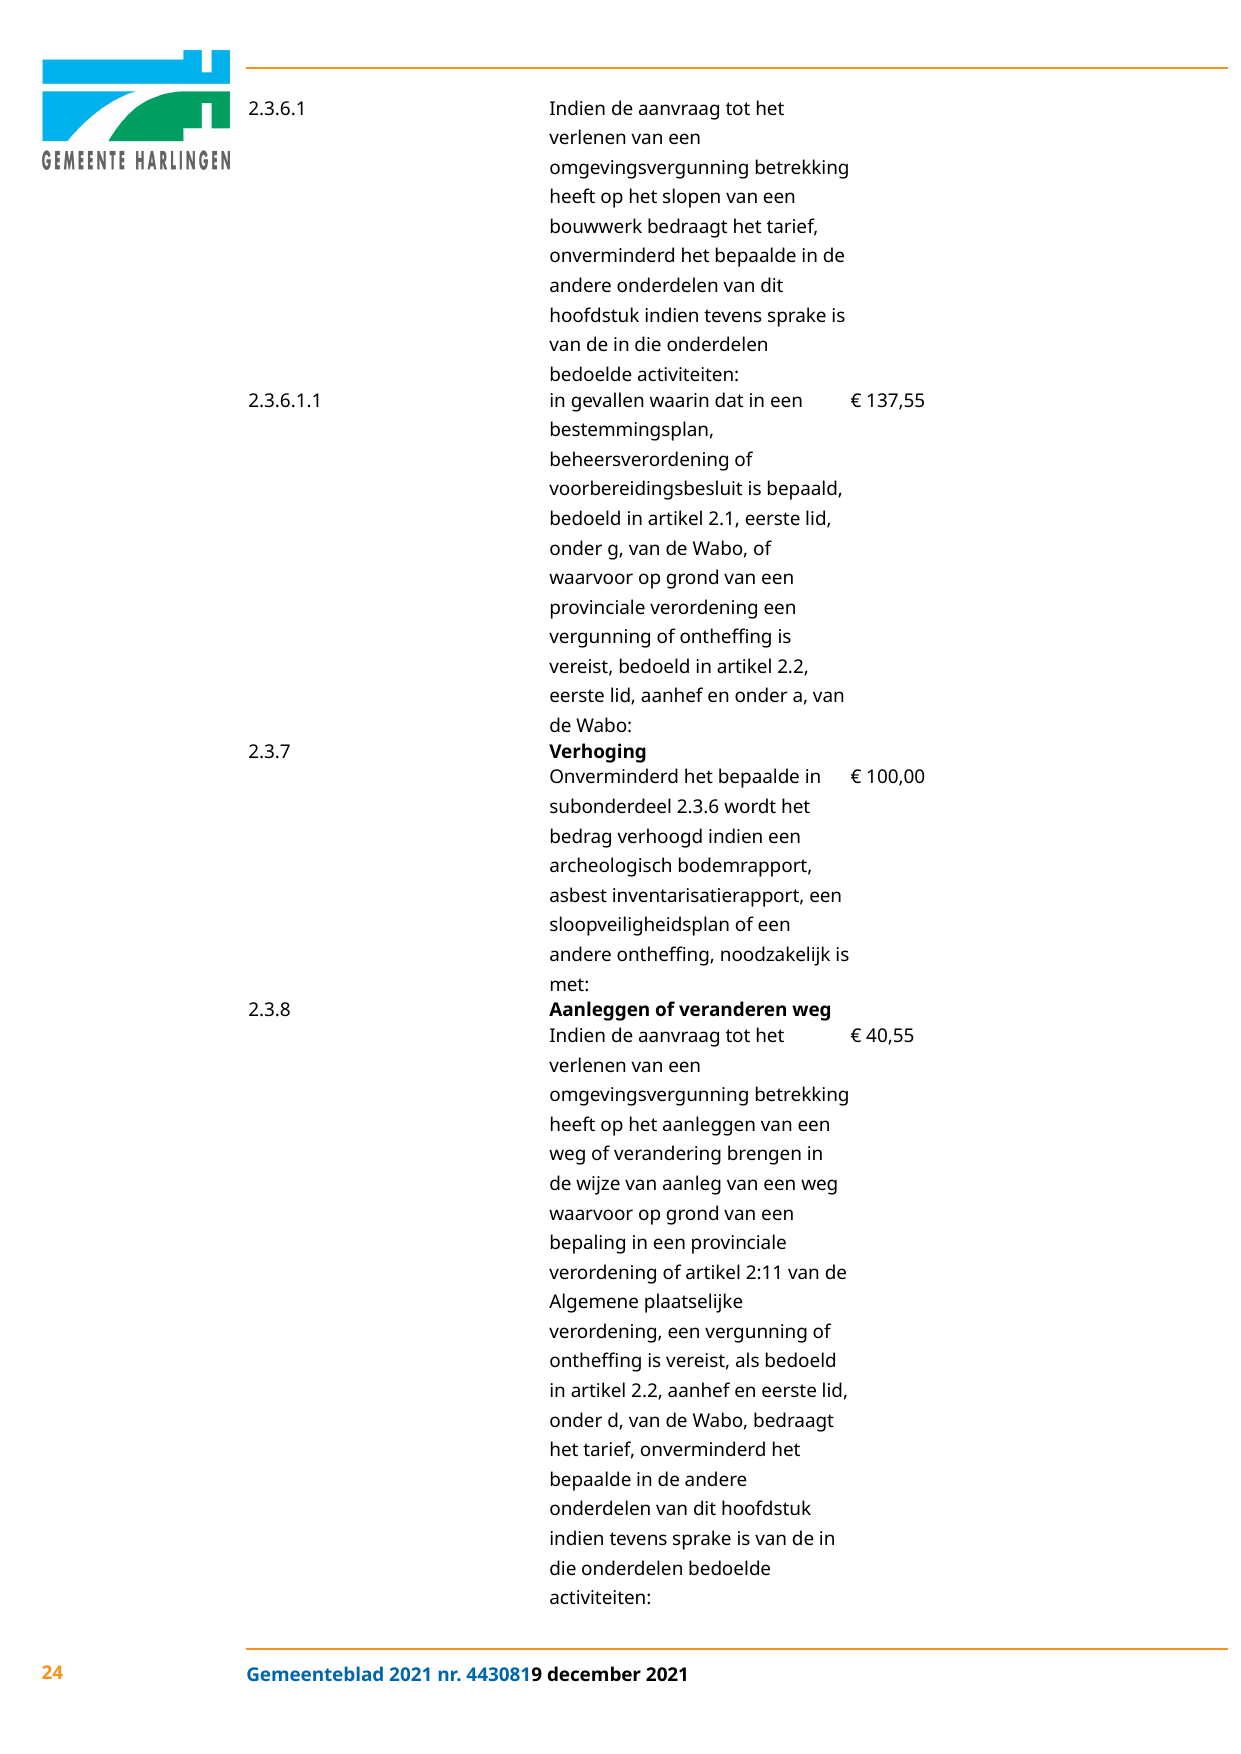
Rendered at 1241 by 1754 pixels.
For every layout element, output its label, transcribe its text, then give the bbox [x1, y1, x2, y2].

table_cell Onverminderd het bepaalde in subonderdeel 2.3.6 wordt het bedrag verhoogd indien een archeologisch bodemrapport, asbest inventarisatierapport, een sloopveiligheidsplan of een andere ontheffing, noodzakelijk is met: [549, 764, 850, 996]
table_cell [850, 996, 1152, 1022]
table_cell [248, 1022, 549, 1610]
table_cell [850, 738, 1152, 764]
table_cell [248, 764, 549, 996]
table_cell € 100,00 [850, 764, 1152, 996]
table_cell € 40,55 [850, 1022, 1152, 1610]
picture [41, 47, 231, 172]
table_cell in gevallen waarin dat in een bestemmingsplan, beheersverordening of voorbereidingsbesluit is bepaald, bedoeld in artikel 2.1, eerste lid, onder g, van de Wabo, of waarvoor op grond van een provinciale verordening een vergunning of ontheffing is vereist, bedoeld in artikel 2.2, eerste lid, aanhef en onder a, van de Wabo: [549, 387, 850, 738]
table_cell 2.3.6.1 [248, 95, 549, 387]
table_cell 2.3.7 [248, 738, 549, 764]
table_cell Indien de aanvraag tot het verlenen van een omgevingsvergunning betrekking heeft op het aanleggen van een weg of verandering brengen in de wijze van aanleg van een weg waarvoor op grond van een bepaling in een provinciale verordening of artikel 2:11 van de Algemene plaatselijke verordening, een vergunning of ontheffing is vereist, als bedoeld in artikel 2.2, aanhef en eerste lid, onder d, van de Wabo, bedraagt het tarief, onverminderd het bepaalde in de andere onderdelen van dit hoofdstuk indien tevens sprake is van de in die onderdelen bedoelde activiteiten: [549, 1022, 850, 1610]
table_cell Aanleggen of veranderen weg [549, 996, 850, 1022]
table_cell 2.3.6.1.1 [248, 387, 549, 738]
table_cell [850, 95, 1152, 387]
table_cell € 137,55 [850, 387, 1152, 738]
table_cell Verhoging [549, 738, 850, 764]
table_cell Indien de aanvraag tot het verlenen van een omgevingsvergunning betrekking heeft op het slopen van een bouwwerk bedraagt het tarief, onverminderd het bepaalde in de andere onderdelen van dit hoofdstuk indien tevens sprake is van de in die onderdelen bedoelde activiteiten: [549, 95, 850, 387]
table_cell 2.3.8 [248, 996, 549, 1022]
